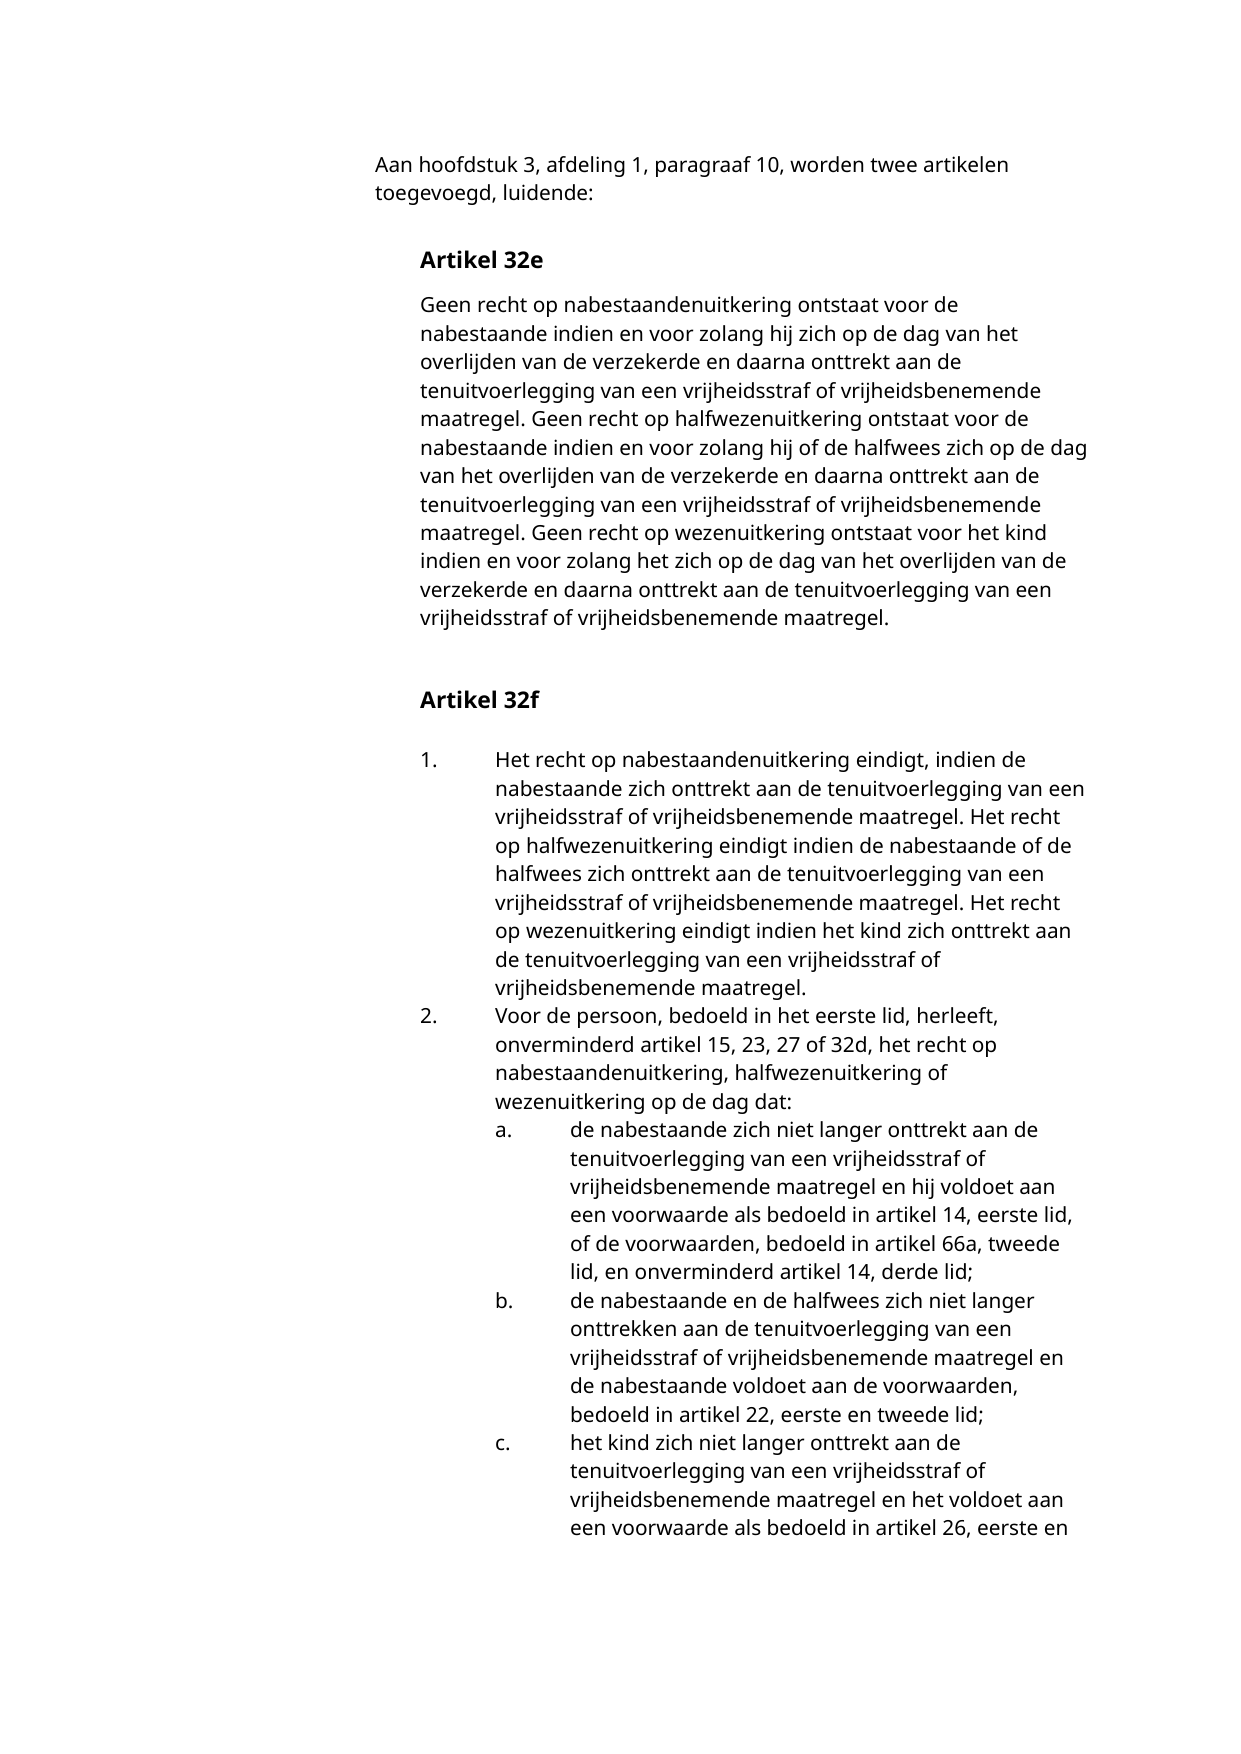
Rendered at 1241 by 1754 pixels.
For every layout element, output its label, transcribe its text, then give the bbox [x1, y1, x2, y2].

list de nabestaande en de halfwees zich niet langer onttrekken aan de tenuitvoerlegging van een vrijheidsstraf of vrijheidsbenemende maatregel en de nabestaande voldoet aan de voorwaarden, bedoeld in artikel 22, eerste en tweede lid; [495, 1286, 1090, 1428]
text Aan hoofdstuk 3, afdeling 1, paragraaf 10, worden twee artikelen toegevoegd, luidende: [375, 150, 1090, 207]
list de nabestaande zich niet langer onttrekt aan de tenuitvoerlegging van een vrijheidsstraf of vrijheidsbenemende maatregel en hij voldoet aan een voorwaarde als bedoeld in artikel 14, eerste lid, of de voorwaarden, bedoeld in artikel 66a, tweede lid, en onverminderd artikel 14, derde lid; [495, 1115, 1090, 1286]
subtitle Artikel 32e [420, 244, 1090, 276]
subtitle Artikel 32f [420, 684, 1090, 716]
list het kind zich niet langer onttrekt aan de tenuitvoerlegging van een vrijheidsstraf of vrijheidsbenemende maatregel en het voldoet aan een voorwaarde als bedoeld in artikel 26, eerste en [495, 1428, 1090, 1542]
text Geen recht op nabestaandenuitkering ontstaat voor de nabestaande indien en voor zolang hij zich op de dag van het overlijden van de verzekerde en daarna onttrekt aan de tenuitvoerlegging van een vrijheidsstraf of vrijheidsbenemende maatregel. Geen recht op halfwezenuitkering ontstaat voor de nabestaande indien en voor zolang hij of de halfwees zich op de dag van het overlijden van de verzekerde en daarna onttrekt aan de tenuitvoerlegging van een vrijheidsstraf of vrijheidsbenemende maatregel. Geen recht op wezenuitkering ontstaat voor het kind indien en voor zolang het zich op de dag van het overlijden van de verzekerde en daarna onttrekt aan de tenuitvoerlegging van een vrijheidsstraf of vrijheidsbenemende maatregel. [420, 291, 1090, 632]
list Het recht op nabestaandenuitkering eindigt, indien de nabestaande zich onttrekt aan de tenuitvoerlegging van een vrijheidsstraf of vrijheidsbenemende maatregel. Het recht op halfwezenuitkering eindigt indien de nabestaande of de halfwees zich onttrekt aan de tenuitvoerlegging van een vrijheidsstraf of vrijheidsbenemende maatregel. Het recht op wezenuitkering eindigt indien het kind zich onttrekt aan de tenuitvoerlegging van een vrijheidsstraf of vrijheidsbenemende maatregel. [420, 746, 1090, 1002]
list Voor de persoon, bedoeld in het eerste lid, herleeft, onverminderd artikel 15, 23, 27 of 32d, het recht op nabestaandenuitkering, halfwezenuitkering of wezenuitkering op de dag dat: [420, 1002, 1090, 1115]
